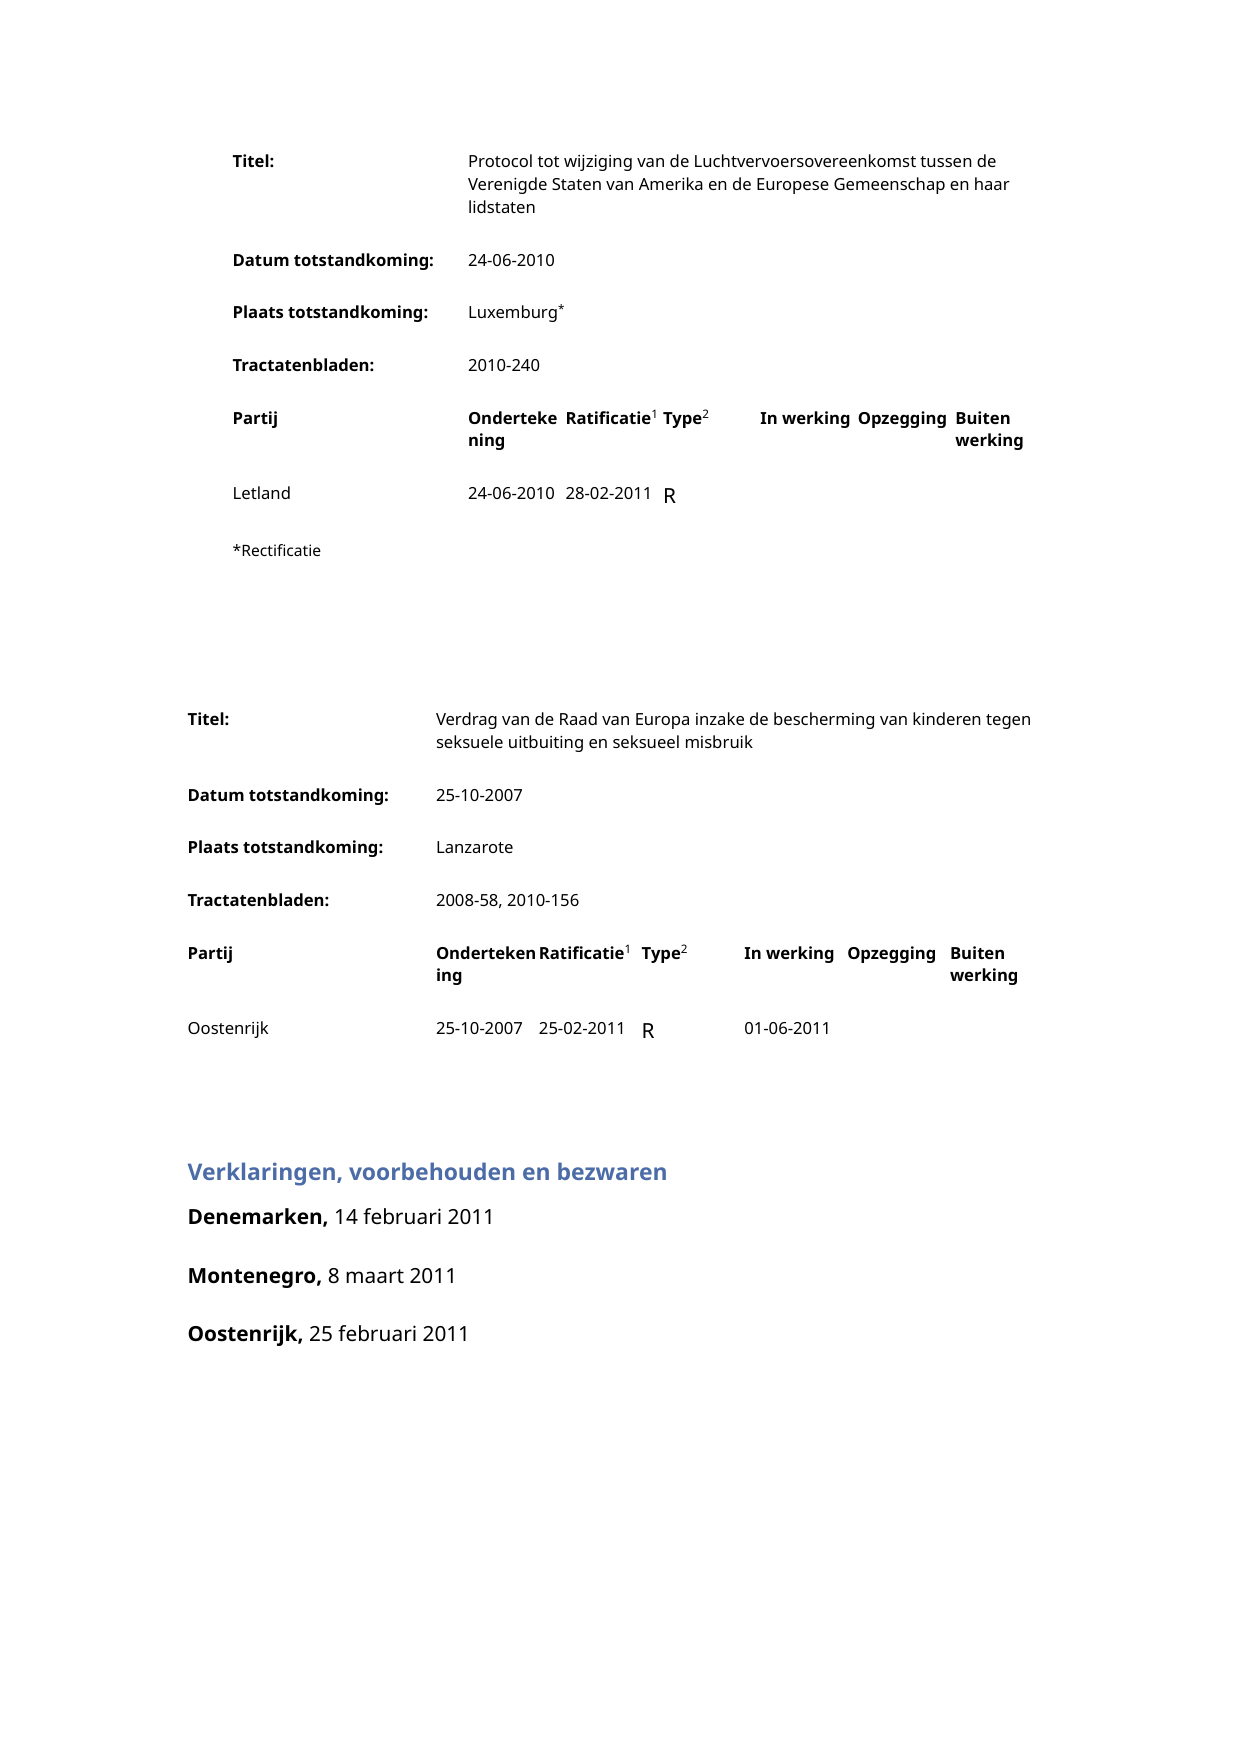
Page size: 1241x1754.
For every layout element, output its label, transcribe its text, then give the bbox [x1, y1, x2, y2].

table_cell [950, 1017, 1053, 1075]
text Oostenrijk, 25 februari 2011 [187, 1319, 1053, 1348]
table_header Titel: [188, 708, 436, 783]
table_cell Partij [233, 406, 468, 482]
table_cell Tractatenbladen: [188, 889, 436, 941]
text Montenegro, 8 maart 2011 [187, 1261, 1053, 1289]
table_cell 25-10-2007 [436, 783, 1053, 836]
table_cell Opzegging [847, 941, 950, 1017]
table_cell Luxemburg* [468, 301, 1053, 353]
table_cell Lanzarote [436, 836, 1053, 888]
table_cell Datum totstandkoming: [233, 248, 468, 301]
subtitle Verklaringen, voorbehouden en bezwaren [187, 1156, 1053, 1187]
table_cell Ondertekening [436, 941, 539, 1017]
table_header Protocol tot wijziging van de Luchtvervoersovereenkomst tussen de Verenigde Staten van Amerika en de Europese Gemeenschap en haar lidstaten [468, 150, 1053, 248]
table_cell Buiten werking [955, 406, 1053, 482]
table_cell Ratificatie1 [565, 406, 663, 482]
table_cell 25-02-2011 [539, 1017, 641, 1075]
table_cell R [663, 482, 760, 540]
table_cell [858, 482, 955, 540]
table_cell Datum totstandkoming: [188, 783, 436, 836]
table_cell 24-06-2010 [468, 482, 565, 540]
table_cell Tractatenbladen: [233, 354, 468, 406]
table_cell In werking [760, 406, 858, 482]
table_cell 24-06-2010 [468, 248, 1053, 301]
table_cell 28-02-2011 [565, 482, 663, 540]
table_cell [847, 1017, 950, 1075]
table_cell Type2 [663, 406, 760, 482]
table_cell Buiten werking [950, 941, 1053, 1017]
table_cell 2008-58, 2010-156 [436, 889, 1053, 941]
table_cell *Rectificatie [233, 540, 1053, 591]
text Denemarken, 14 februari 2011 [187, 1202, 1053, 1231]
table_cell [955, 482, 1053, 540]
table_header Titel: [233, 150, 468, 248]
table_cell 25-10-2007 [436, 1017, 539, 1075]
table_cell R [641, 1017, 744, 1075]
table_cell Plaats totstandkoming: [188, 836, 436, 888]
table_cell [760, 482, 858, 540]
table_cell Type2 [641, 941, 744, 1017]
table_cell Oostenrijk [188, 1017, 436, 1075]
table_cell Ratificatie1 [539, 941, 641, 1017]
table_cell 2010-240 [468, 354, 1053, 406]
table_cell Opzegging [858, 406, 955, 482]
table_cell In werking [744, 941, 847, 1017]
table_cell Plaats totstandkoming: [233, 301, 468, 353]
table_cell Ondertekening [468, 406, 565, 482]
table_cell 01-06-2011 [744, 1017, 847, 1075]
table_cell Partij [188, 941, 436, 1017]
table_cell Letland [233, 482, 468, 540]
table_header Verdrag van de Raad van Europa inzake de bescherming van kinderen tegen seksuele uitbuiting en seksueel misbruik [436, 708, 1053, 783]
